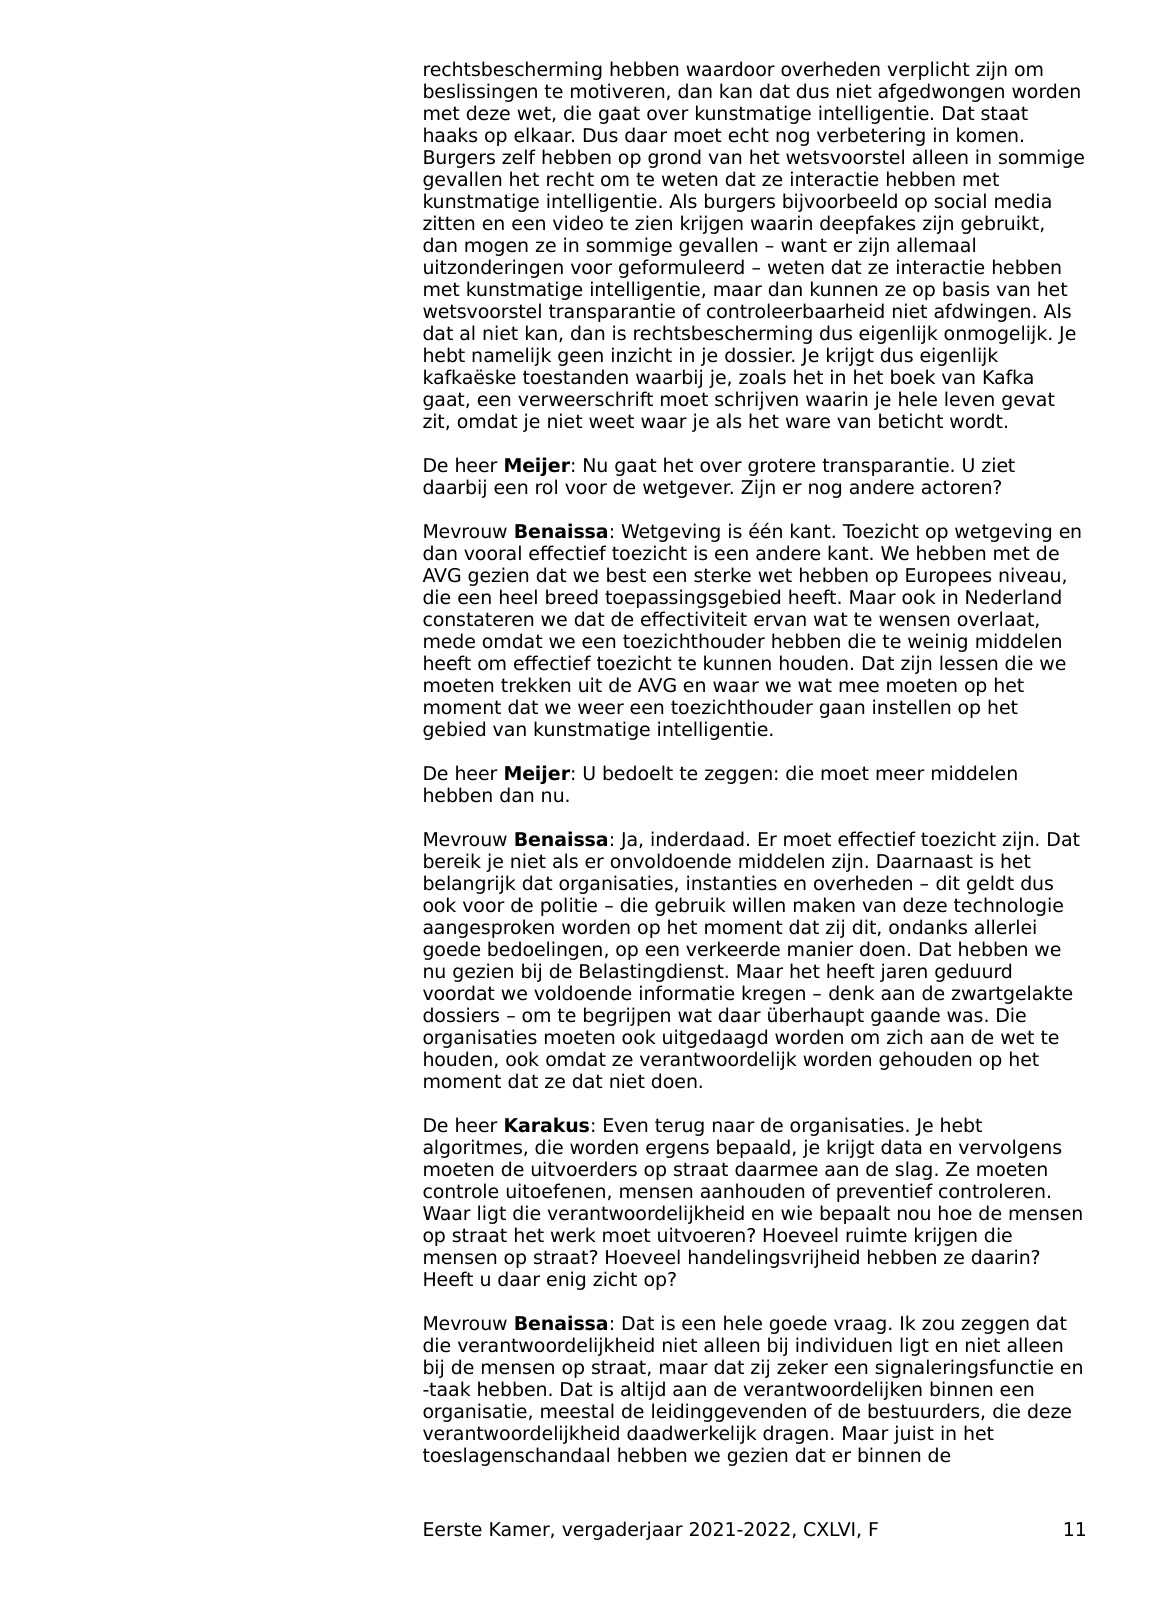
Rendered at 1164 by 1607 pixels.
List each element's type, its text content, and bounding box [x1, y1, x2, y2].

text Mevrouw Benaissa: Wetgeving is één kant. Toezicht op wetgeving en dan vooral effectief toezicht is een andere kant. We hebben met de AVG gezien dat we best een sterke wet hebben op Europees niveau, die een heel breed toepassingsgebied heeft. Maar ook in Nederland constateren we dat de effectiviteit ervan wat te wensen overlaat, mede omdat we een toezichthouder hebben die te weinig middelen heeft om effectief toezicht te kunnen houden. Dat zijn lessen die we moeten trekken uit de AVG en waar we wat mee moeten op het moment dat we weer een toezichthouder gaan instellen op het gebied van kunstmatige intelligentie. [422, 521, 1087, 741]
text De heer Karakus: Even terug naar de organisaties. Je hebt algoritmes, die worden ergens bepaald, je krijgt data en vervolgens moeten de uitvoerders op straat daarmee aan de slag. Ze moeten controle uitoefenen, mensen aanhouden of preventief controleren. Waar ligt die verantwoordelijkheid en wie bepaalt nou hoe de mensen op straat het werk moet uitvoeren? Hoeveel ruimte krijgen die mensen op straat? Hoeveel handelingsvrijheid hebben ze daarin? Heeft u daar enig zicht op? [422, 1115, 1087, 1291]
text rechtsbescherming hebben waardoor overheden verplicht zijn om beslissingen te motiveren, dan kan dat dus niet afgedwongen worden met deze wet, die gaat over kunstmatige intelligentie. Dat staat haaks op elkaar. Dus daar moet echt nog verbetering in komen. Burgers zelf hebben op grond van het wetsvoorstel alleen in sommige gevallen het recht om te weten dat ze interactie hebben met kunstmatige intelligentie. Als burgers bijvoorbeeld op social media zitten en een video te zien krijgen waarin deepfakes zijn gebruikt, dan mogen ze in sommige gevallen – want er zijn allemaal uitzonderingen voor geformuleerd – weten dat ze interactie hebben met kunstmatige intelligentie, maar dan kunnen ze op basis van het wetsvoorstel transparantie of controleerbaarheid niet afdwingen. Als dat al niet kan, dan is rechtsbescherming dus eigenlijk onmogelijk. Je hebt namelijk geen inzicht in je dossier. Je krijgt dus eigenlijk kafkaëske toestanden waarbij je, zoals het in het boek van Kafka gaat, een verweerschrift moet schrijven waarin je hele leven gevat zit, omdat je niet weet waar je als het ware van beticht wordt. [422, 59, 1087, 433]
text De heer Meijer: U bedoelt te zeggen: die moet meer middelen hebben dan nu. [422, 763, 1087, 807]
text Mevrouw Benaissa: Ja, inderdaad. Er moet effectief toezicht zijn. Dat bereik je niet als er onvoldoende middelen zijn. Daarnaast is het belangrijk dat organisaties, instanties en overheden – dit geldt dus ook voor de politie – die gebruik willen maken van deze technologie aangesproken worden op het moment dat zij dit, ondanks allerlei goede bedoelingen, op een verkeerde manier doen. Dat hebben we nu gezien bij de Belastingdienst. Maar het heeft jaren geduurd voordat we voldoende informatie kregen – denk aan de zwartgelakte dossiers – om te begrijpen wat daar überhaupt gaande was. Die organisaties moeten ook uitgedaagd worden om zich aan de wet te houden, ook omdat ze verantwoordelijk worden gehouden op het moment dat ze dat niet doen. [422, 829, 1087, 1093]
text Mevrouw Benaissa: Dat is een hele goede vraag. Ik zou zeggen dat die verantwoordelijkheid niet alleen bij individuen ligt en niet alleen bij de mensen op straat, maar dat zij zeker een signaleringsfunctie en -taak hebben. Dat is altijd aan de verantwoordelijken binnen een organisatie, meestal de leidinggevenden of de bestuurders, die deze verantwoordelijkheid daadwerkelijk dragen. Maar juist in het toeslagenschandaal hebben we gezien dat er binnen de [422, 1313, 1087, 1467]
text De heer Meijer: Nu gaat het over grotere transparantie. U ziet daarbij een rol voor de wetgever. Zijn er nog andere actoren? [422, 455, 1087, 499]
